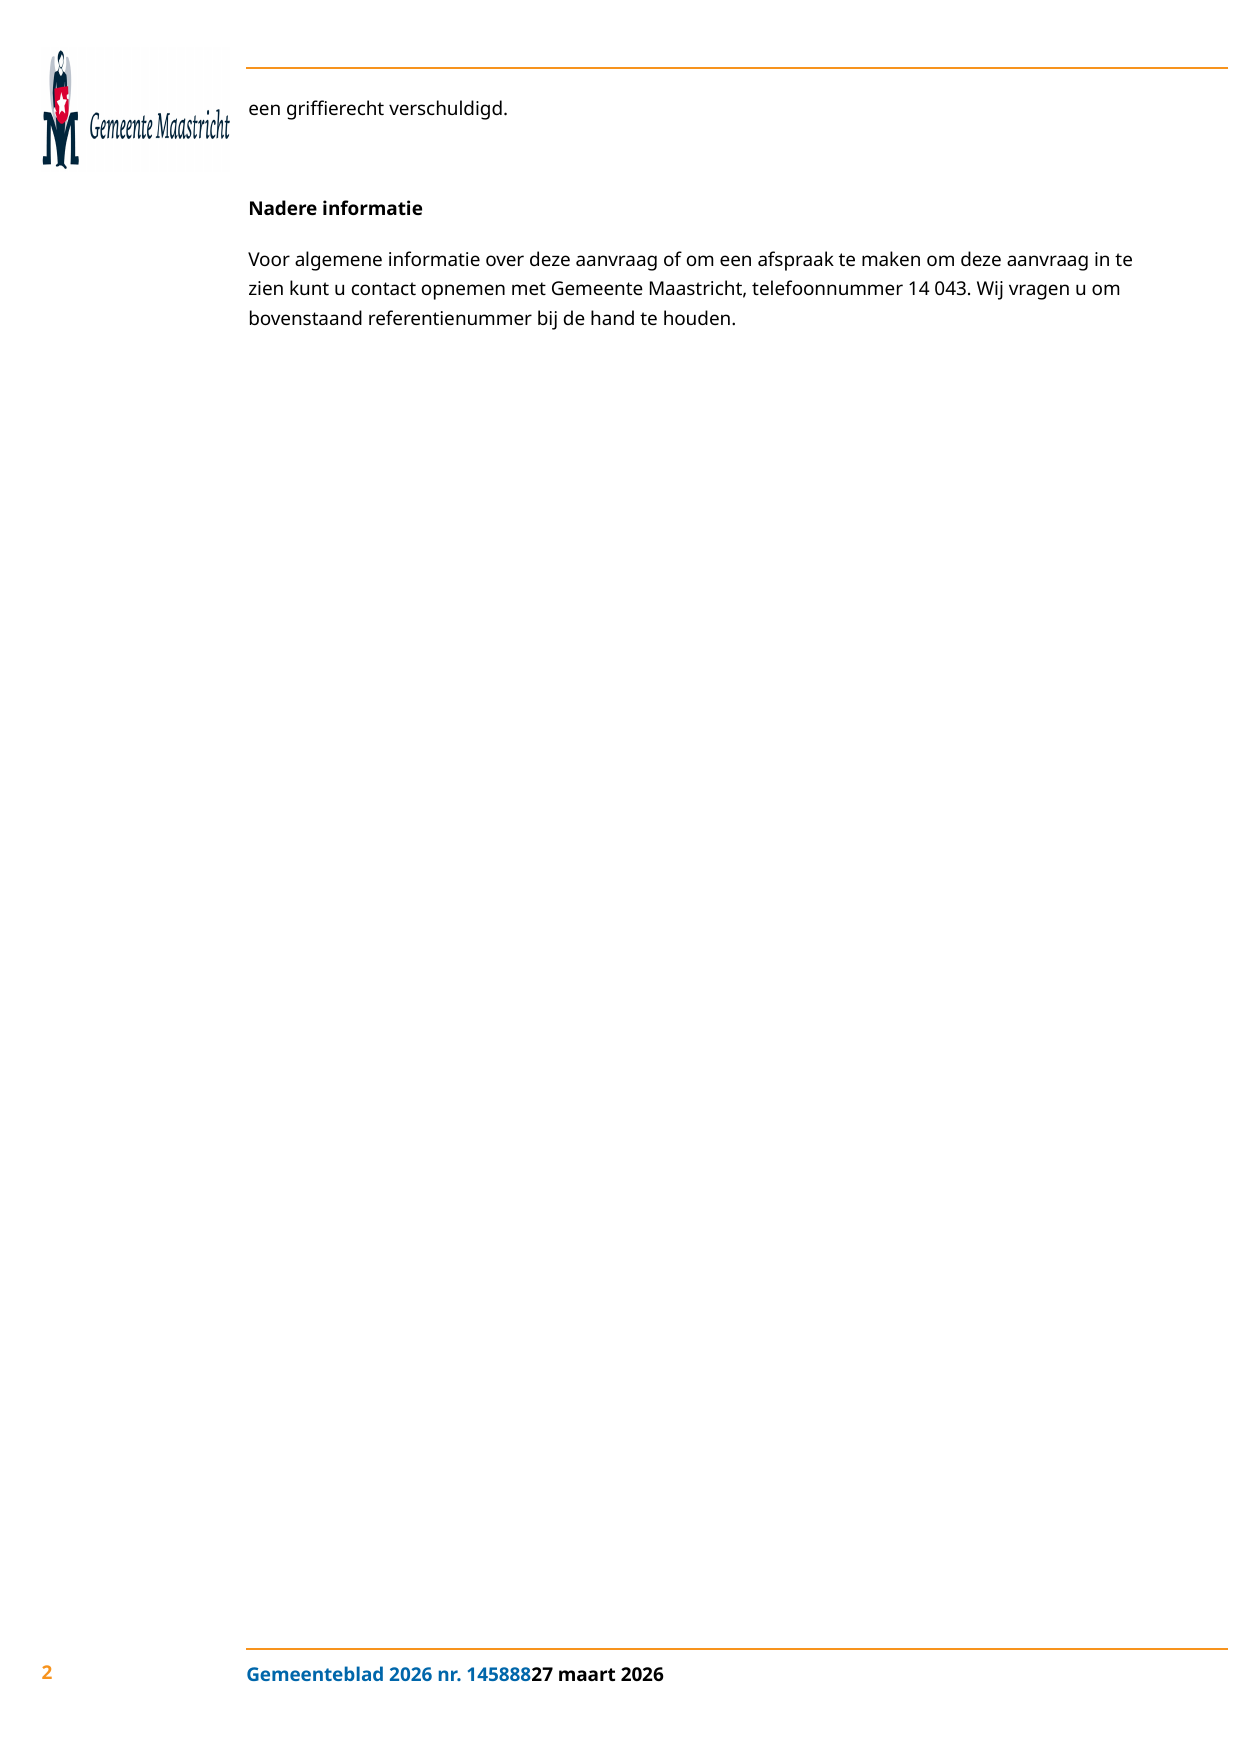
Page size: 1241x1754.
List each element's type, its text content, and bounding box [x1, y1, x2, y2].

text een griffierecht verschuldigd. [248, 95, 1152, 121]
text Nadere informatie [248, 196, 1152, 221]
picture [41, 47, 231, 172]
text Voor algemene informatie over deze aanvraag of om een afspraak te maken om deze aanvraag in te zien kunt u contact opnemen met Gemeente Maastricht, telefoonnummer 14 043. Wij vragen u om bovenstaand referentienummer bij de hand te houden. [248, 246, 1152, 331]
